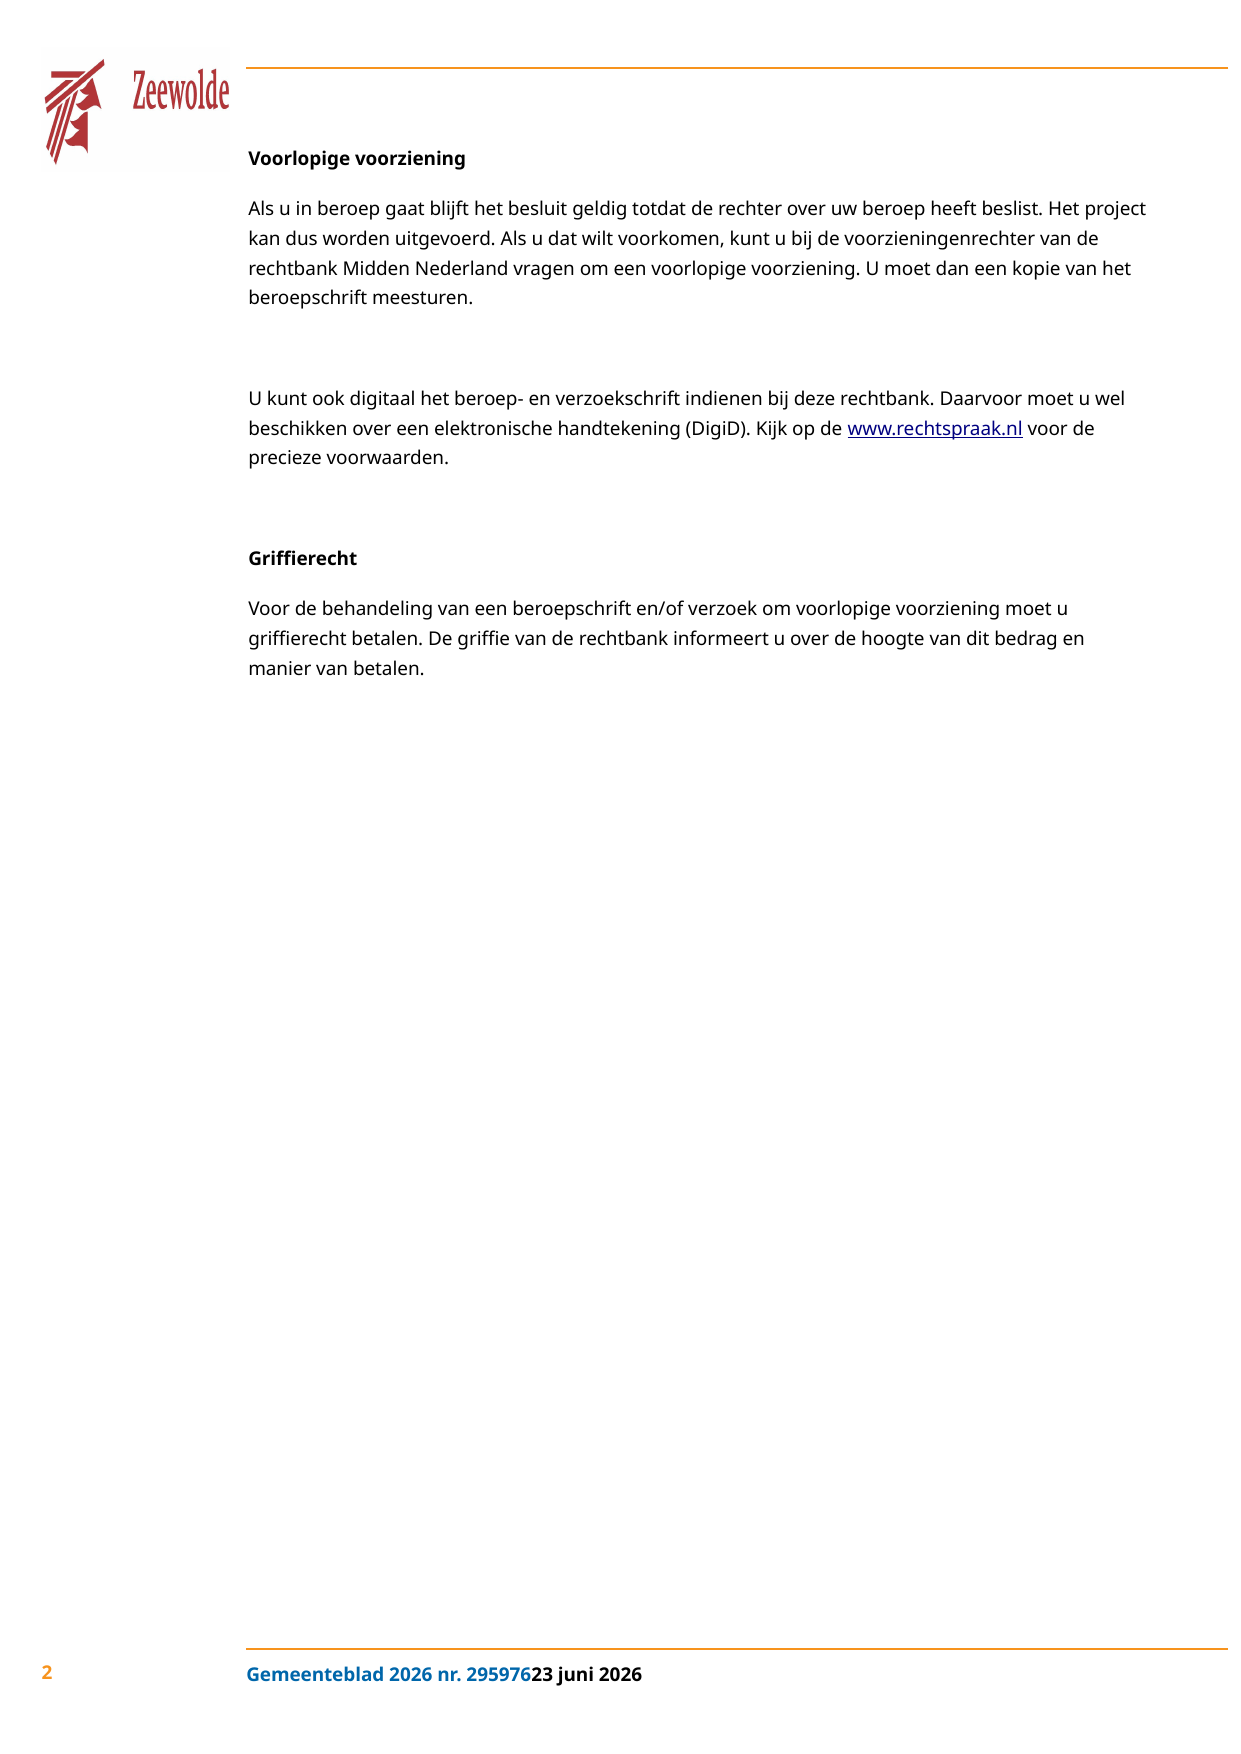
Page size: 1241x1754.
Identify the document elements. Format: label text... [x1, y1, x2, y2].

text Griffierecht [248, 545, 1152, 571]
picture [41, 47, 231, 172]
text Voor de behandeling van een beroepschrift en/of verzoek om voorlopige voorziening moet u griffierecht betalen. De griffie van de rechtbank informeert u over de hoogte van dit bedrag en manier van betalen. [248, 596, 1152, 681]
text Als u in beroep gaat blijft het besluit geldig totdat de rechter over uw beroep heeft beslist. Het project kan dus worden uitgevoerd. Als u dat wilt voorkomen, kunt u bij de voorzieningenrechter van de rechtbank Midden Nederland vragen om een voorlopige voorziening. U moet dan een kopie van het beroepschrift meesturen. [248, 196, 1152, 310]
text U kunt ook digitaal het beroep- en verzoekschrift indienen bij deze rechtbank. Daarvoor moet u wel beschikken over een elektronische handtekening (DigiD). Kijk op de www.rechtspraak.nl voor de precieze voorwaarden. [248, 385, 1152, 470]
text Voorlopige voorziening [248, 145, 1152, 171]
